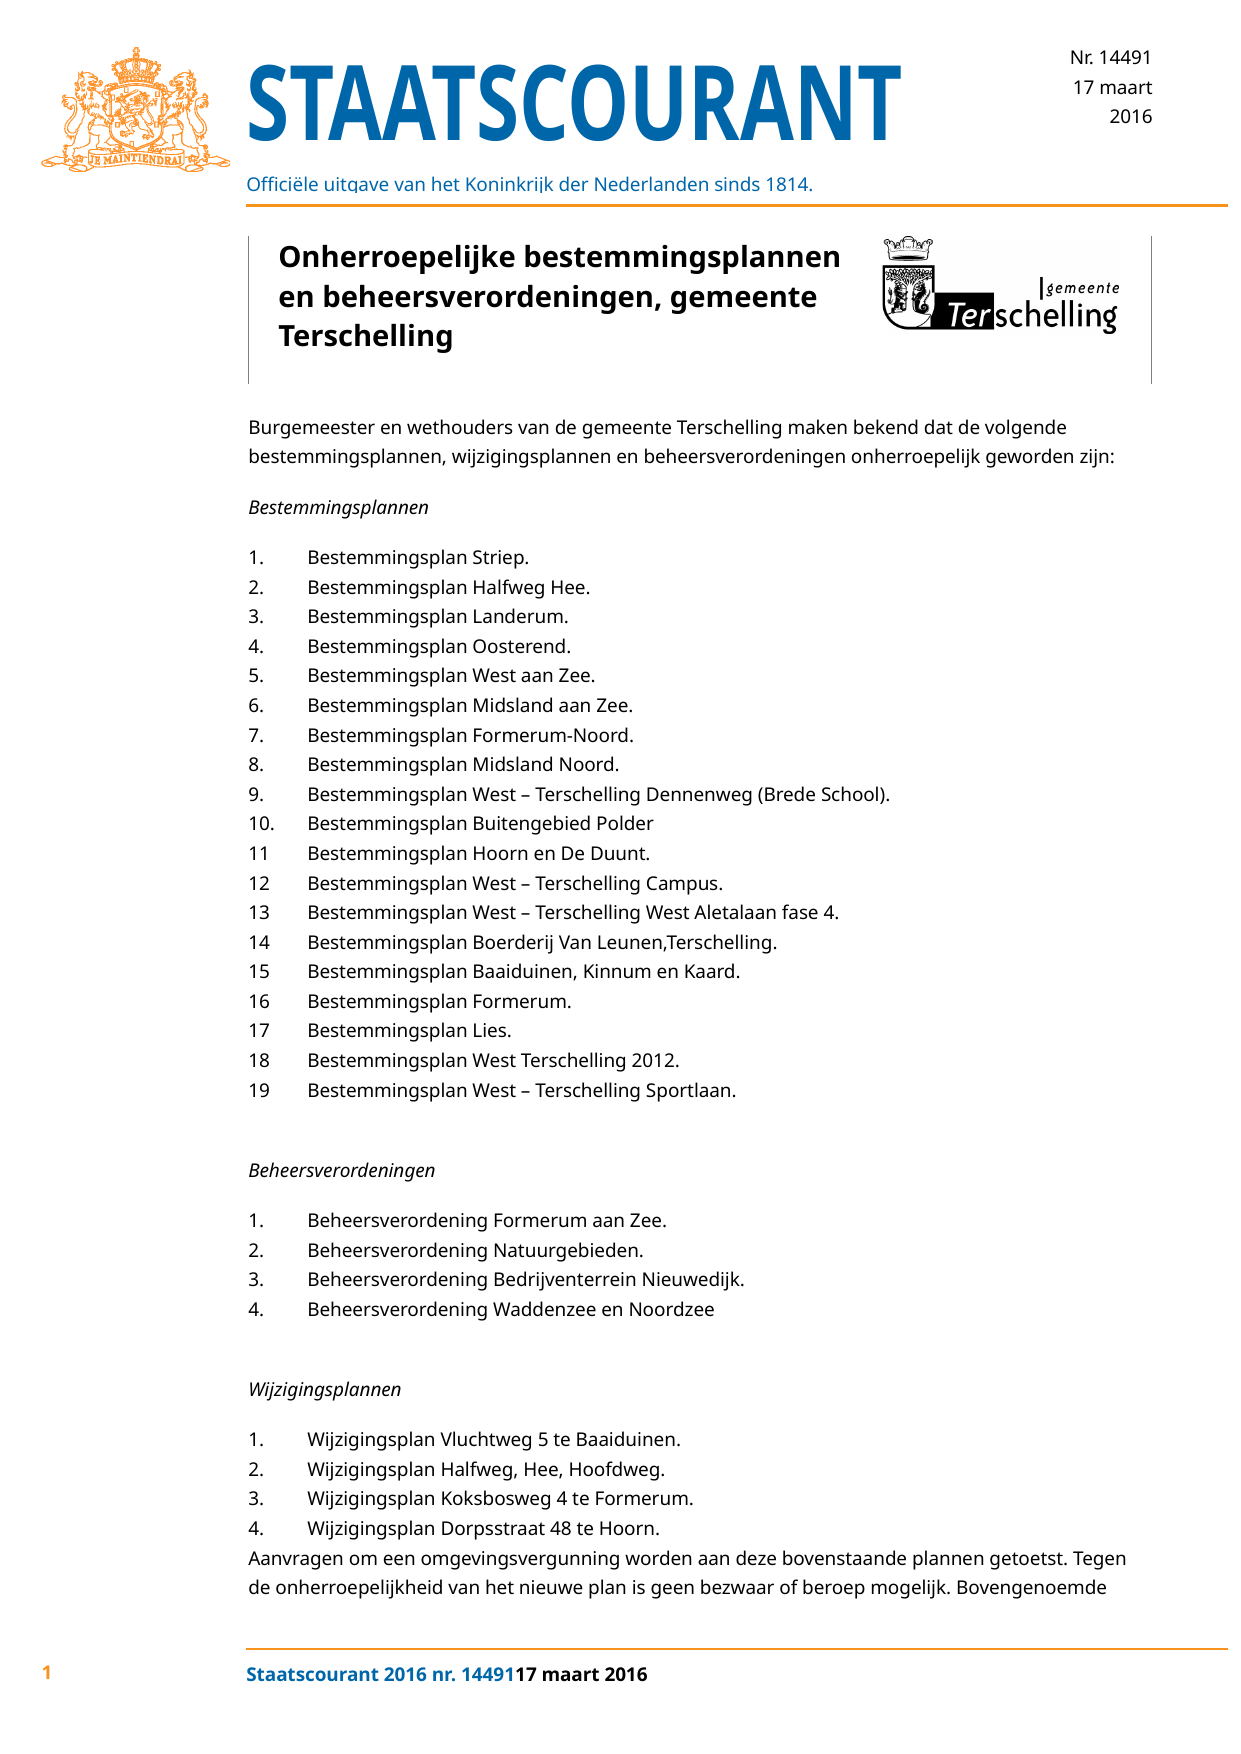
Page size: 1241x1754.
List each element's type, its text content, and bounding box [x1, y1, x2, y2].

list Bestemmingsplan Midsland aan Zee. [248, 692, 1152, 718]
list Wijzigingsplan Halfweg, Hee, Hoofdweg. [248, 1456, 1152, 1482]
text Beheersverordeningen [248, 1157, 1152, 1183]
list Beheersverordening Formerum aan Zee. [248, 1207, 1152, 1233]
list Bestemmingsplan Boerderij Van Leunen,Terschelling. [248, 929, 1152, 955]
list Wijzigingsplan Vluchtweg 5 te Baaiduinen. [248, 1426, 1152, 1452]
list Wijzigingsplan Dorpsstraat 48 te Hoorn. [248, 1515, 1152, 1541]
text Bestemmingsplannen [248, 494, 1152, 520]
list Bestemmingsplan West aan Zee. [248, 663, 1152, 688]
list Beheersverordening Bedrijventerrein Nieuwedijk. [248, 1266, 1152, 1292]
table_header [850, 236, 1151, 384]
list Bestemmingsplan Hoorn en De Duunt. [248, 840, 1152, 866]
text Aanvragen om een omgevingsvergunning worden aan deze bovenstaande plannen getoetst. Tegen de onherroepelijkheid van het nieuwe plan is geen bezwaar of beroep mogelijk. Bovengenoemde [248, 1545, 1152, 1600]
picture [882, 236, 1119, 334]
list Bestemmingsplan Landerum. [248, 603, 1152, 629]
list Bestemmingsplan Buitengebied Polder [248, 811, 1152, 836]
list Bestemmingsplan West – Terschelling Dennenweg (Brede School). [248, 781, 1152, 807]
list Bestemmingsplan Formerum. [248, 988, 1152, 1014]
list Bestemmingsplan Baaiduinen, Kinnum en Kaard. [248, 958, 1152, 984]
list Beheersverordening Natuurgebieden. [248, 1237, 1152, 1263]
list Bestemmingsplan Formerum-Noord. [248, 722, 1152, 748]
list Bestemmingsplan Lies. [248, 1018, 1152, 1043]
text Burgemeester en wethouders van de gemeente Terschelling maken bekend dat de volgende bestemmingsplannen, wijzigingsplannen en beheersverordeningen onherroepelijk geworden zijn: [248, 414, 1152, 469]
list Bestemmingsplan West – Terschelling Campus. [248, 870, 1152, 896]
list Wijzigingsplan Koksbosweg 4 te Formerum. [248, 1486, 1152, 1511]
text Wijzigingsplannen [248, 1376, 1152, 1402]
list Bestemmingsplan Halfweg Hee. [248, 574, 1152, 600]
list Beheersverordening Waddenzee en Noordzee [248, 1296, 1152, 1322]
table_header Onherroepelijke bestemmingsplannen en beheersverordeningen, gemeente Terschelling [249, 236, 850, 384]
picture [41, 47, 231, 172]
list Bestemmingsplan West – Terschelling West Aletalaan fase 4. [248, 899, 1152, 925]
list Bestemmingsplan West Terschelling 2012. [248, 1047, 1152, 1073]
list Bestemmingsplan Oosterend. [248, 633, 1152, 659]
list Bestemmingsplan Midsland Noord. [248, 751, 1152, 777]
list Bestemmingsplan West – Terschelling Sportlaan. [248, 1077, 1152, 1103]
list Bestemmingsplan Striep. [248, 544, 1152, 570]
